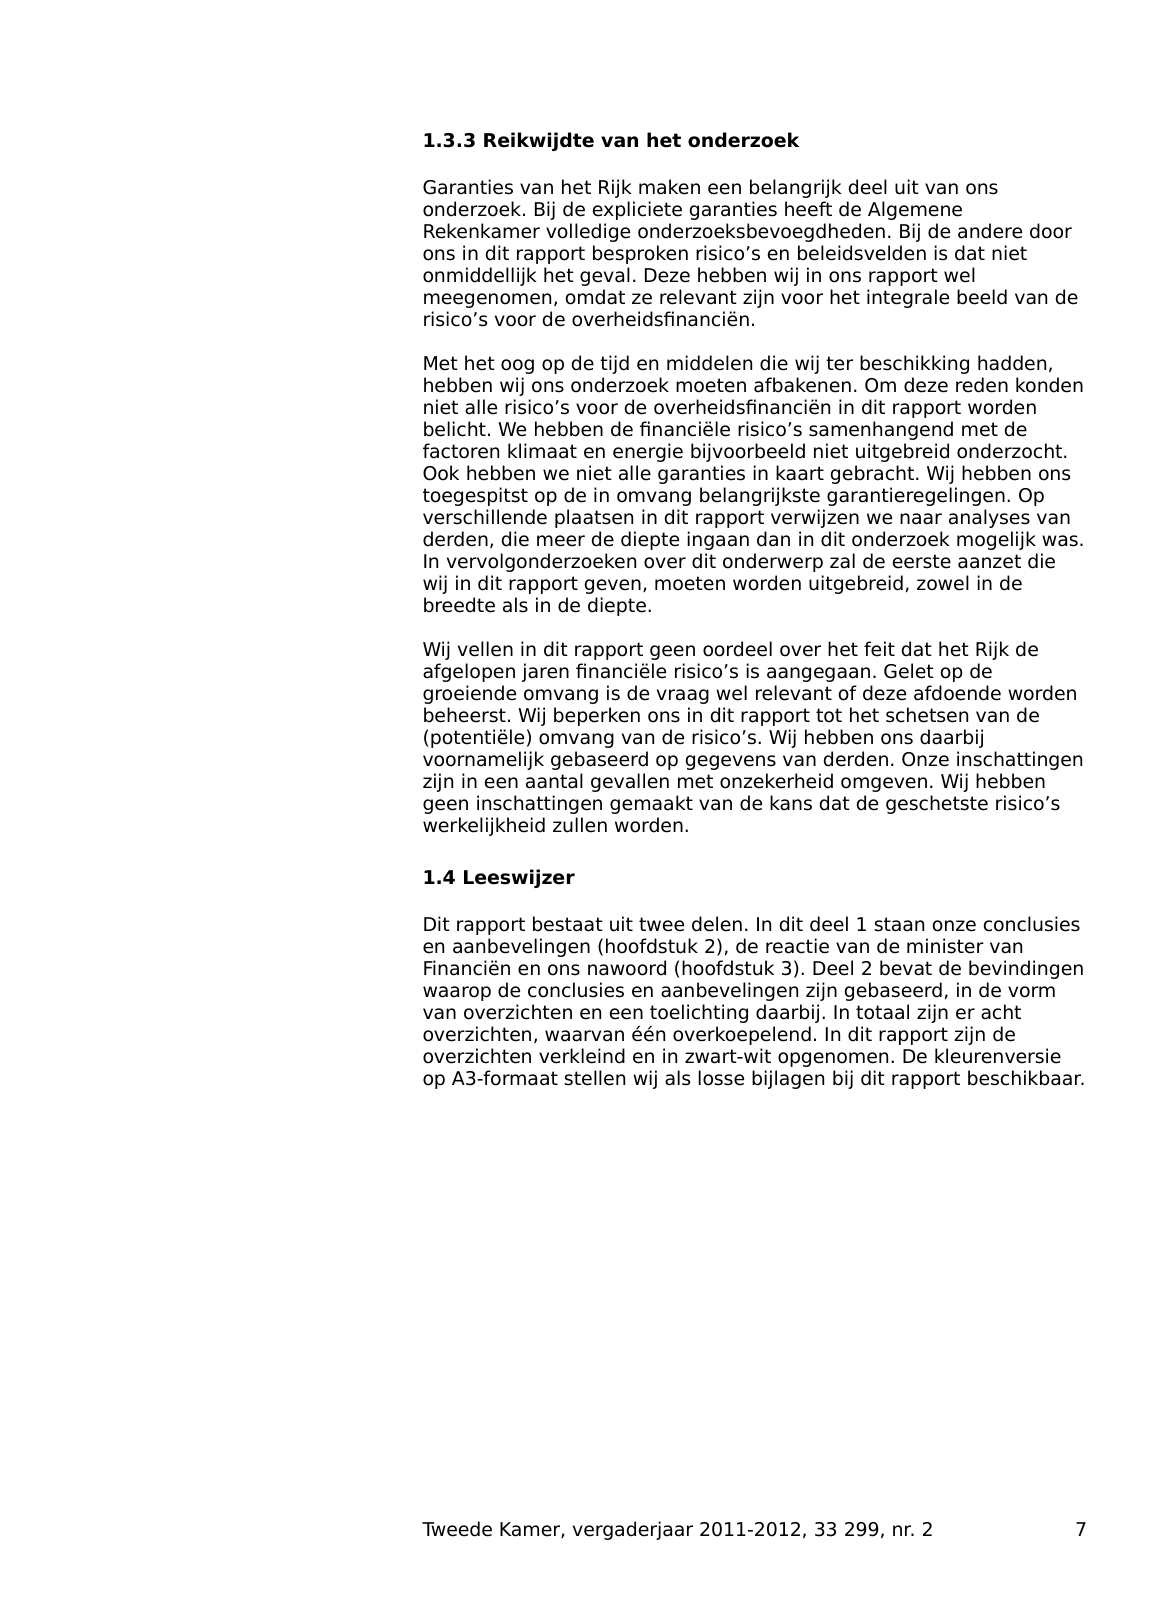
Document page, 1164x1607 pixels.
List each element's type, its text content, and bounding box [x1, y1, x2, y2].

text Wij vellen in dit rapport geen oordeel over het feit dat het Rijk de afgelopen jaren financiële risico’s is aangegaan. Gelet op de groeiende omvang is de vraag wel relevant of deze afdoende worden beheerst. Wij beperken ons in dit rapport tot het schetsen van de (potentiële) omvang van de risico’s. Wij hebben ons daarbij voornamelijk gebaseerd op gegevens van derden. Onze inschattingen zijn in een aantal gevallen met onzekerheid omgeven. Wij hebben geen inschattingen gemaakt van de kans dat de geschetste risico’s werkelijkheid zullen worden. [422, 639, 1087, 837]
text Garanties van het Rijk maken een belangrijk deel uit van ons onderzoek. Bij de expliciete garanties heeft de Algemene Rekenkamer volledige onderzoeksbevoegdheden. Bij de andere door ons in dit rapport besproken risico’s en beleidsvelden is dat niet onmiddellijk het geval. Deze hebben wij in ons rapport wel meegenomen, omdat ze relevant zijn voor het integrale beeld van de risico’s voor de overheidsfinanciën. [422, 177, 1087, 331]
subtitle 1.4 Leeswijzer [422, 867, 1087, 889]
text Met het oog op de tijd en middelen die wij ter beschikking hadden, hebben wij ons onderzoek moeten afbakenen. Om deze reden konden niet alle risico’s voor de overheidsfinanciën in dit rapport worden belicht. We hebben de financiële risico’s samenhangend met de factoren klimaat en energie bijvoorbeeld niet uitgebreid onderzocht. Ook hebben we niet alle garanties in kaart gebracht. Wij hebben ons toegespitst op de in omvang belangrijkste garantieregelingen. Op verschillende plaatsen in dit rapport verwijzen we naar analyses van derden, die meer de diepte ingaan dan in dit onderzoek mogelijk was. In vervolgonderzoeken over dit onderwerp zal de eerste aanzet die wij in dit rapport geven, moeten worden uitgebreid, zowel in de breedte als in de diepte. [422, 353, 1087, 617]
subtitle 1.3.3 Reikwijdte van het onderzoek [422, 130, 1087, 152]
text Dit rapport bestaat uit twee delen. In dit deel 1 staan onze conclusies en aanbevelingen (hoofdstuk 2), de reactie van de minister van Financiën en ons nawoord (hoofdstuk 3). Deel 2 bevat de bevindingen waarop de conclusies en aanbevelingen zijn gebaseerd, in de vorm van overzichten en een toelichting daarbij. In totaal zijn er acht overzichten, waarvan één overkoepelend. In dit rapport zijn de overzichten verkleind en in zwart-wit opgenomen. De kleurenversie op A3-formaat stellen wij als losse bijlagen bij dit rapport beschikbaar. [422, 914, 1087, 1089]
